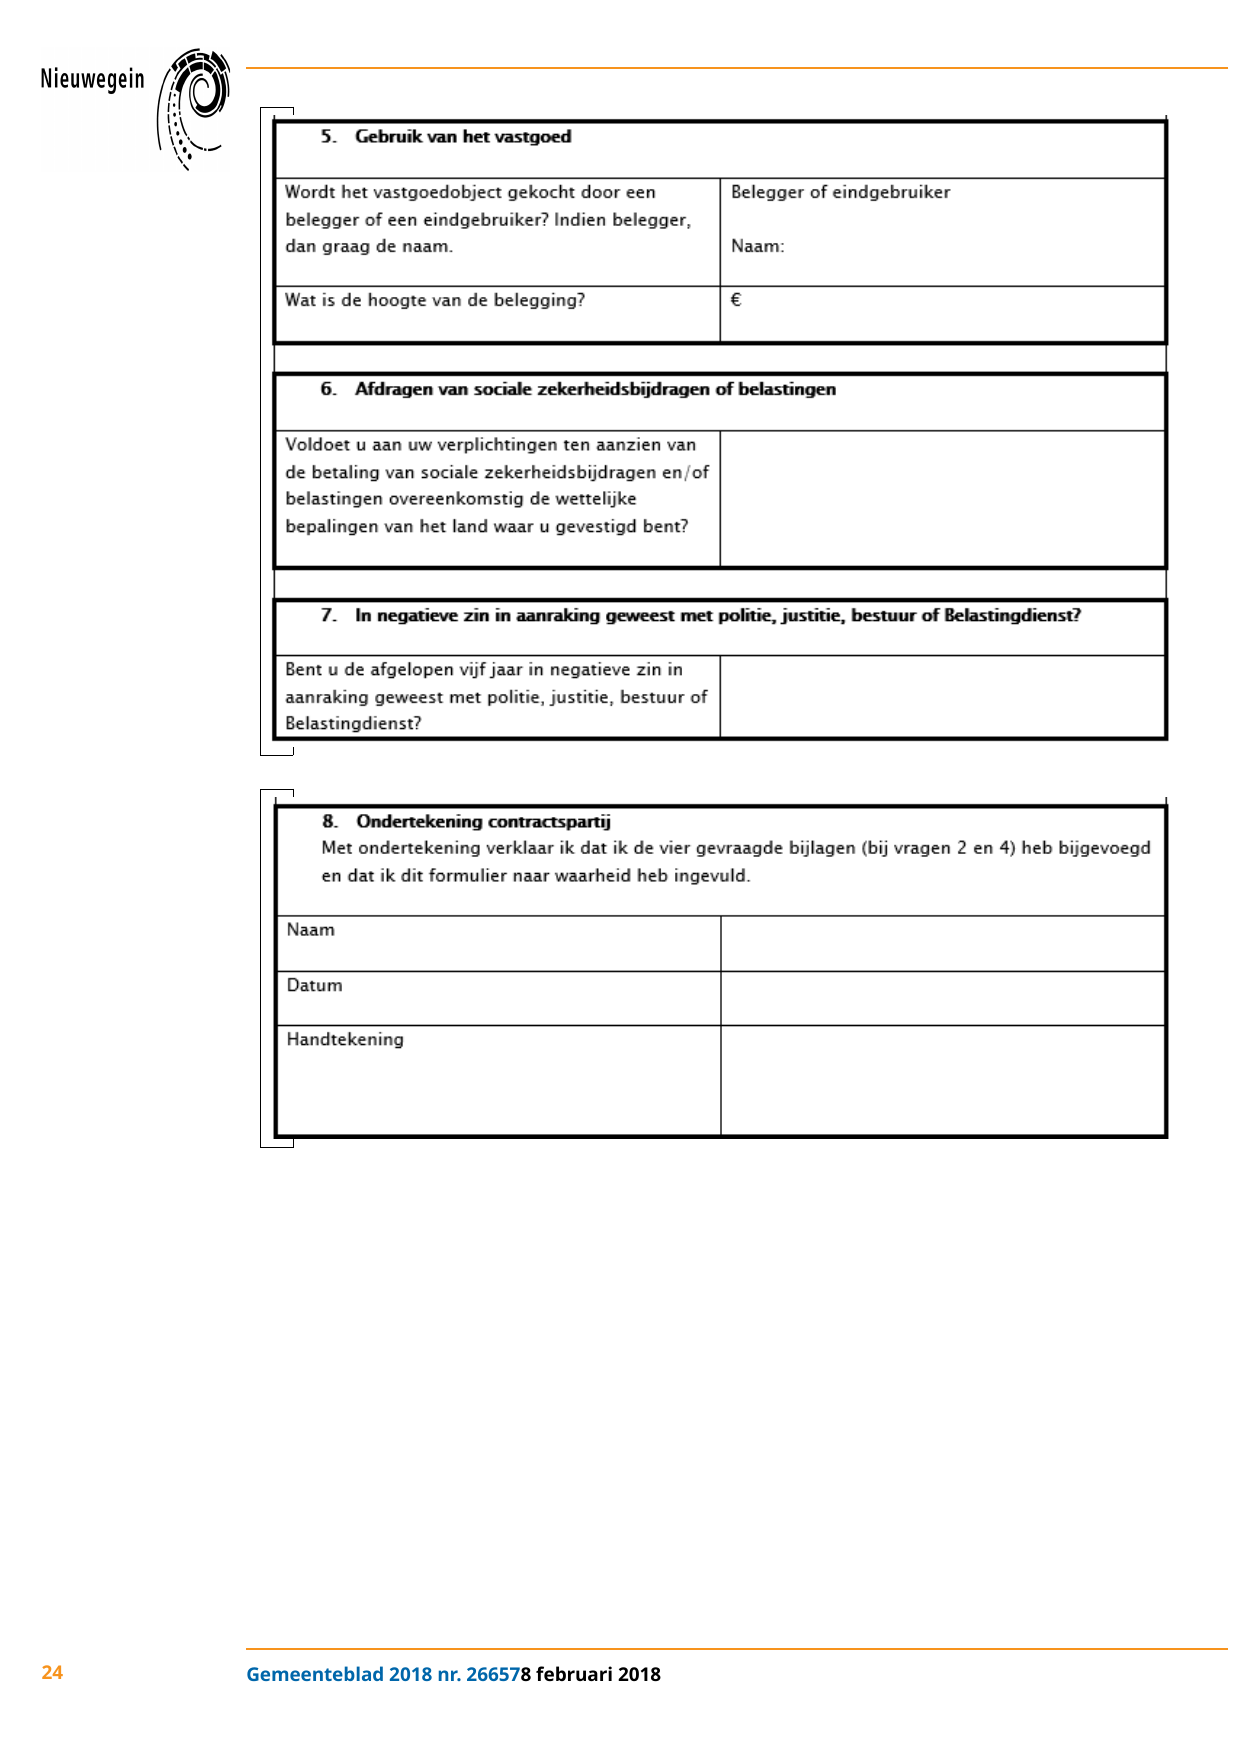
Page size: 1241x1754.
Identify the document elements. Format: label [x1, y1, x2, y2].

picture [268, 115, 1173, 747]
picture [41, 47, 231, 172]
picture [268, 797, 1173, 1139]
